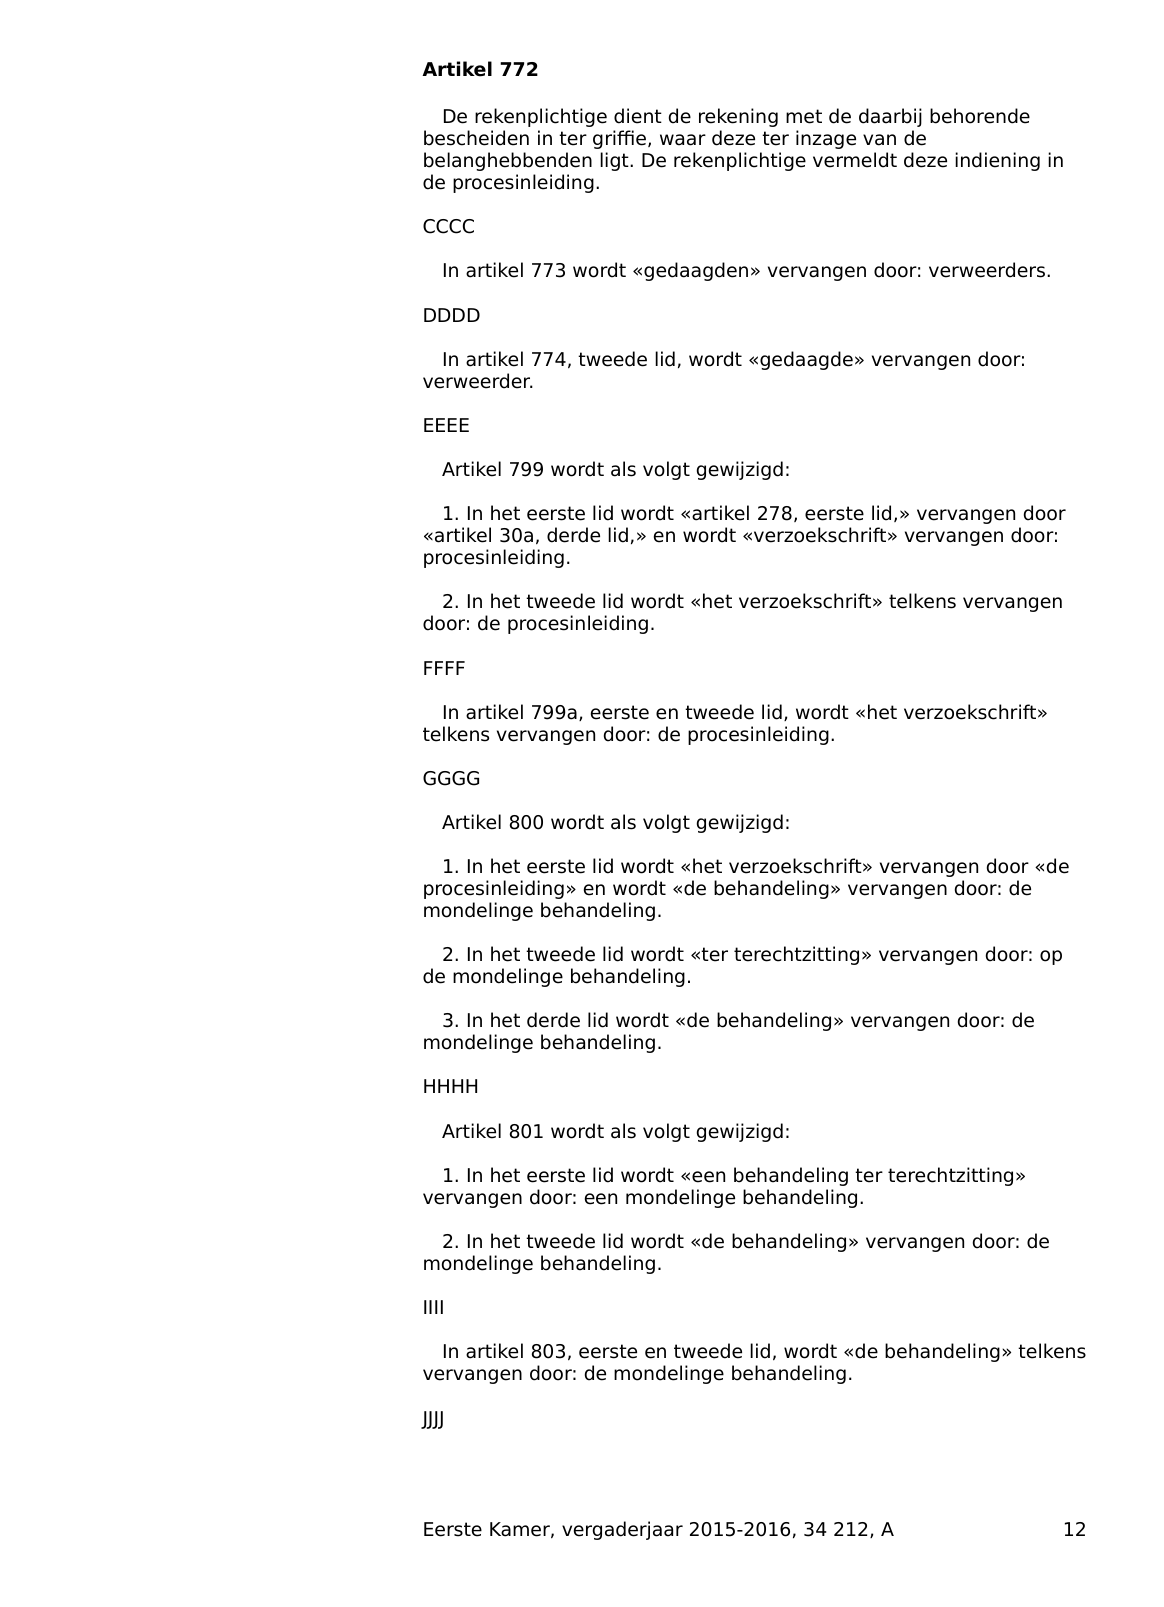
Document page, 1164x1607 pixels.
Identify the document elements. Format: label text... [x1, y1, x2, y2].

text In artikel 799a, eerste en tweede lid, wordt «het verzoekschrift» telkens vervangen door: de procesinleiding. [422, 702, 1087, 746]
subtitle Artikel 772 [422, 59, 1087, 81]
text In artikel 774, tweede lid, wordt «gedaagde» vervangen door: verweerder. [422, 349, 1087, 393]
text 2. In het tweede lid wordt «de behandeling» vervangen door: de mondelinge behandeling. [422, 1231, 1087, 1275]
text Artikel 799 wordt als volgt gewijzigd: [422, 459, 1087, 481]
text In artikel 773 wordt «gedaagden» vervangen door: verweerders. [422, 260, 1087, 282]
text EEEE [422, 415, 1087, 437]
text Artikel 800 wordt als volgt gewijzigd: [422, 812, 1087, 834]
text Artikel 801 wordt als volgt gewijzigd: [422, 1121, 1087, 1143]
text DDDD [422, 304, 1087, 326]
text IIII [422, 1297, 1087, 1319]
text De rekenplichtige dient de rekening met de daarbij behorende bescheiden in ter griffie, waar deze ter inzage van de belanghebbenden ligt. De rekenplichtige vermeldt deze indiening in de procesinleiding. [422, 106, 1087, 194]
text HHHH [422, 1076, 1087, 1098]
text GGGG [422, 768, 1087, 790]
text 1. In het eerste lid wordt «het verzoekschrift» vervangen door «de procesinleiding» en wordt «de behandeling» vervangen door: de mondelinge behandeling. [422, 856, 1087, 922]
text In artikel 803, eerste en tweede lid, wordt «de behandeling» telkens vervangen door: de mondelinge behandeling. [422, 1341, 1087, 1385]
text 3. In het derde lid wordt «de behandeling» vervangen door: de mondelinge behandeling. [422, 1010, 1087, 1054]
text JJJJ [422, 1407, 1087, 1429]
text FFFF [422, 657, 1087, 679]
text CCCC [422, 216, 1087, 238]
text 1. In het eerste lid wordt «artikel 278, eerste lid,» vervangen door «artikel 30a, derde lid,» en wordt «verzoekschrift» vervangen door: procesinleiding. [422, 503, 1087, 569]
text 2. In het tweede lid wordt «het verzoekschrift» telkens vervangen door: de procesinleiding. [422, 591, 1087, 635]
text 1. In het eerste lid wordt «een behandeling ter terechtzitting» vervangen door: een mondelinge behandeling. [422, 1165, 1087, 1209]
text 2. In het tweede lid wordt «ter terechtzitting» vervangen door: op de mondelinge behandeling. [422, 944, 1087, 988]
